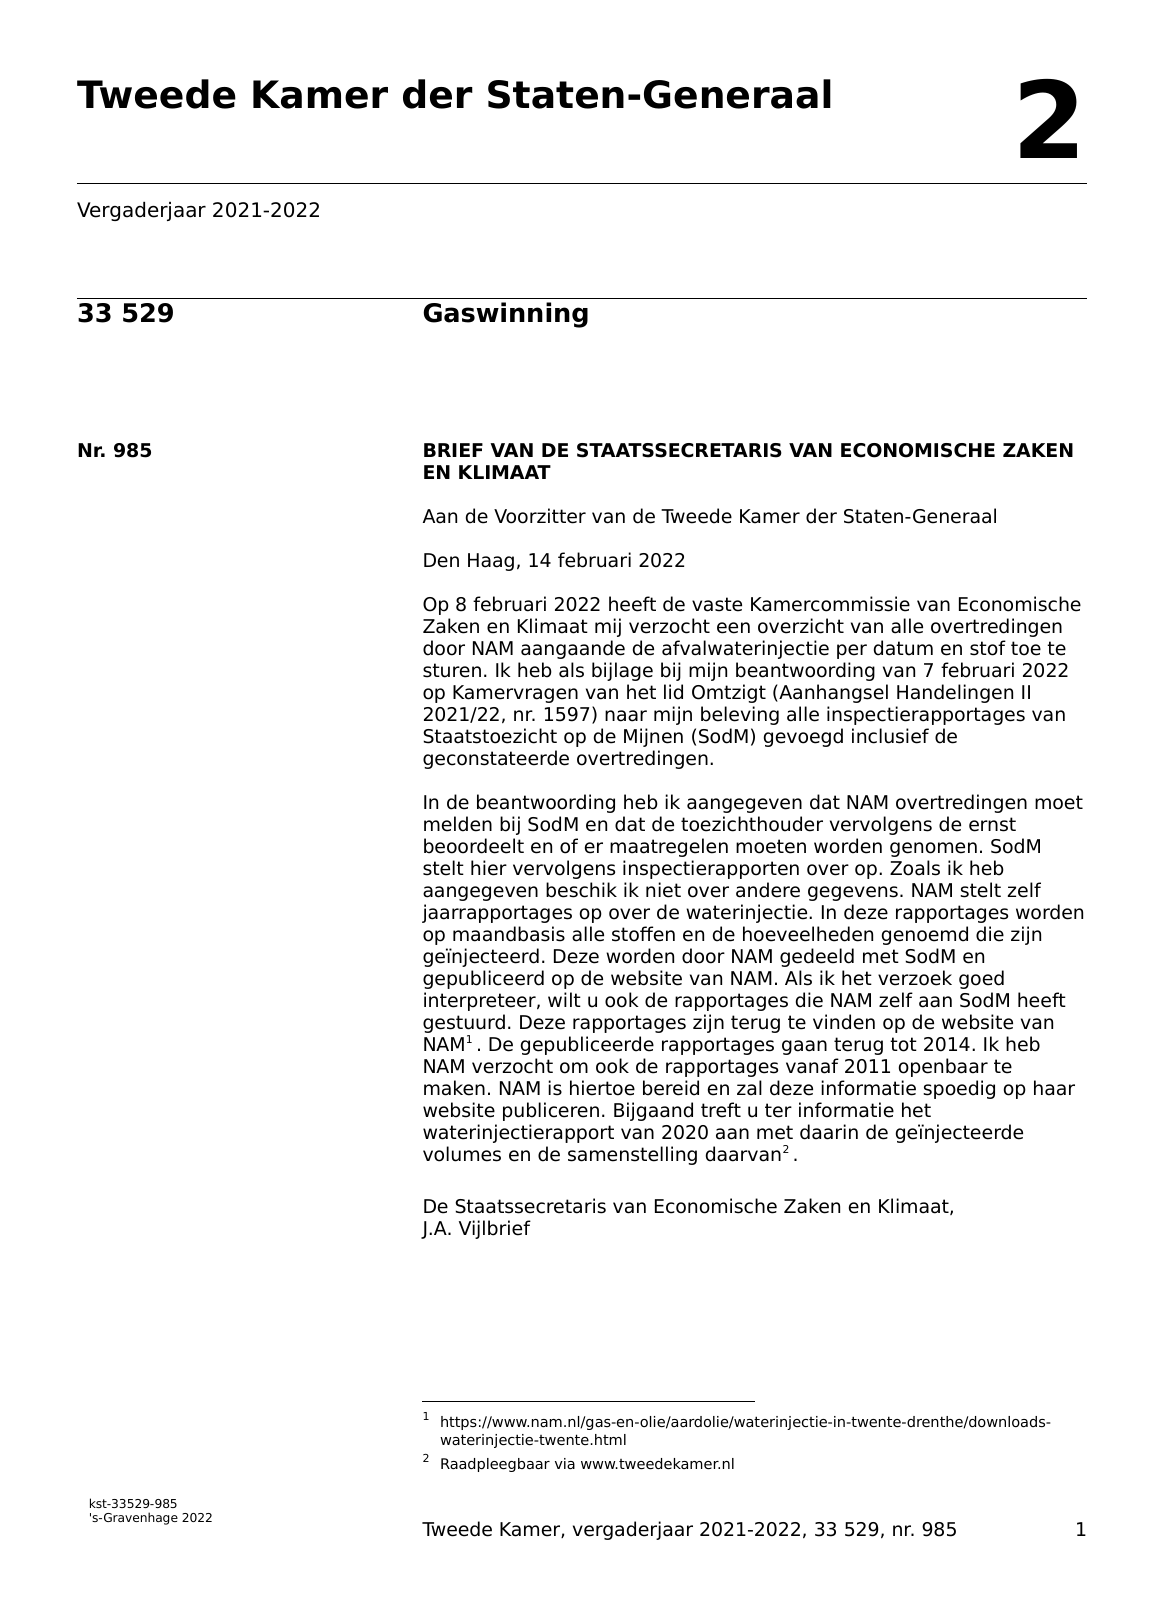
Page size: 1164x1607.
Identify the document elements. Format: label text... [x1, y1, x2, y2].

text 's-Gravenhage 2022 [88, 1511, 323, 1525]
subtitle 33 529 Gaswinning [77, 299, 1087, 329]
text kst-33529-985 [88, 1497, 323, 1511]
text In de beantwoording heb ik aangegeven dat NAM overtredingen moet melden bij SodM en dat de toezichthouder vervolgens de ernst beoordeelt en of er maatregelen moeten worden genomen. SodM stelt hier vervolgens inspectierapporten over op. Zoals ik heb aangegeven beschik ik niet over andere gegevens. NAM stelt zelf jaarrapportages op over de waterinjectie. In deze rapportages worden op maandbasis alle stoffen en de hoeveelheden genoemd die zijn geïnjecteerd. Deze worden door NAM gedeeld met SodM en gepubliceerd op de website van NAM. Als ik het verzoek goed interpreteer, wilt u ook de rapportages die NAM zelf aan SodM heeft gestuurd. Deze rapportages zijn terug te vinden op de website van NAM. De gepubliceerde rapportages gaan terug tot 2014. Ik heb NAM verzocht om ook de rapportages vanaf 2011 openbaar te maken. NAM is hiertoe bereid en zal deze informatie spoedig op haar website publiceren. Bijgaand treft u ter informatie het waterinjectierapport van 2020 aan met daarin de geïnjecteerde volumes en de samenstelling daarvan. [422, 792, 1087, 1166]
text Raadpleegbaar via www.tweedekamer.nl [422, 1452, 1087, 1474]
text Aan de Voorzitter van de Tweede Kamer der Staten-Generaal [422, 506, 1087, 528]
text De Staatssecretaris van Economische Zaken en Klimaat, J.A. Vijlbrief [422, 1196, 1087, 1240]
text Den Haag, 14 februari 2022 [422, 550, 1087, 572]
table_header Tweede Kamer der Staten-Generaal [77, 59, 886, 183]
text https://www.nam.nl/gas-en-olie/aardolie/waterinjectie-in-twente-drenthe/downloads-waterinjectie-twente.html [422, 1410, 1087, 1449]
table_header 2 [886, 59, 1087, 183]
text Op 8 februari 2022 heeft de vaste Kamercommissie van Economische Zaken en Klimaat mij verzocht een overzicht van alle overtredingen door NAM aangaande de afvalwaterinjectie per datum en stof toe te sturen. Ik heb als bijlage bij mijn beantwoording van 7 februari 2022 op Kamervragen van het lid Omtzigt (Aanhangsel Handelingen II 2021/22, nr. 1597) naar mijn beleving alle inspectierapportages van Staatstoezicht op de Mijnen (SodM) gevoegd inclusief de geconstateerde overtredingen. [422, 594, 1087, 770]
table_cell Vergaderjaar 2021-2022 [77, 184, 1087, 298]
subtitle Nr. 985 BRIEF VAN DE STAATSSECRETARIS VAN ECONOMISCHE ZAKEN EN KLIMAAT [77, 440, 1087, 484]
